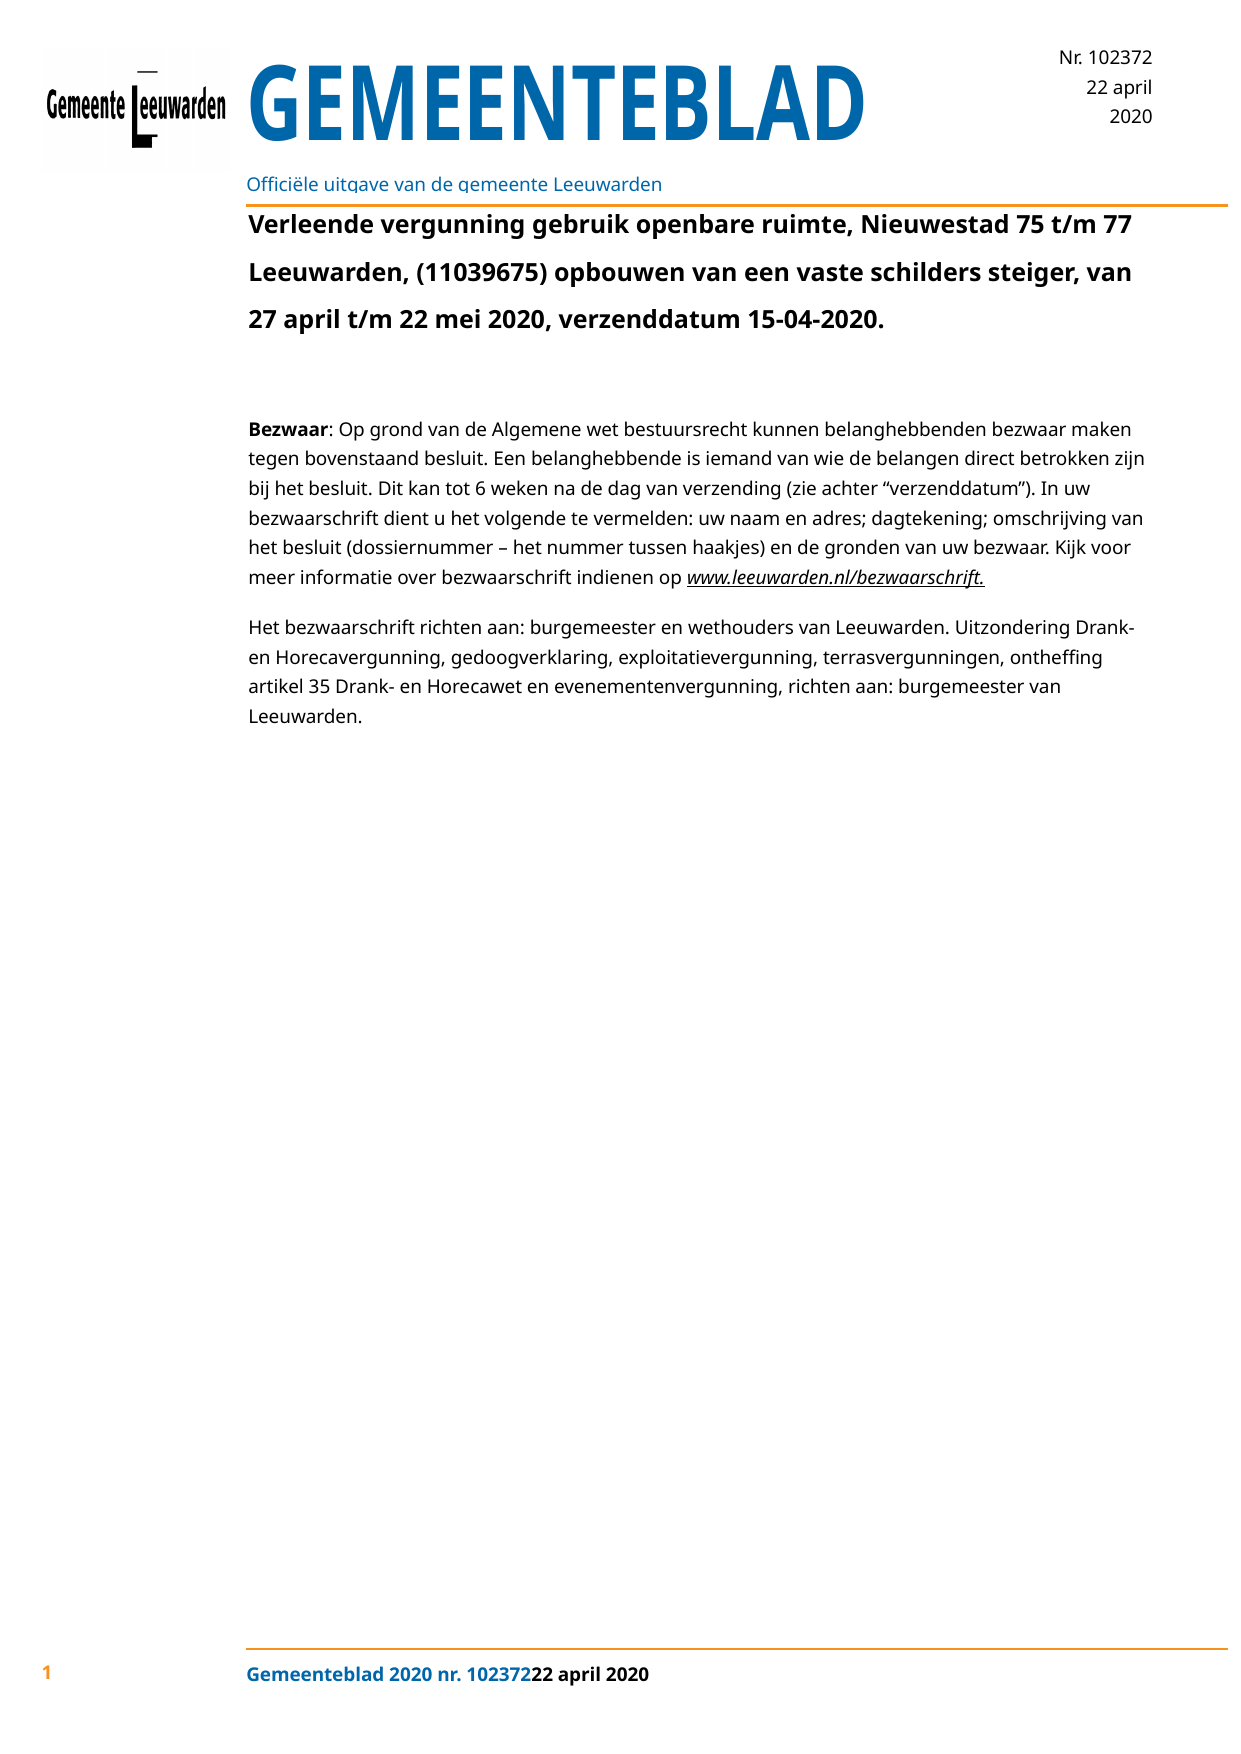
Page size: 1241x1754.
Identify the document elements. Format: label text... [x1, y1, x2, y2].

text Het bezwaarschrift richten aan: burgemeester en wethouders van Leeuwarden. Uitzondering Drank- en Horecavergunning, gedoogverklaring, exploitatievergunning, terrasvergunningen, ontheffing artikel 35 Drank- en Horecawet en evenementenvergunning, richten aan: burgemeester van Leeuwarden. [248, 614, 1152, 729]
text Verleende vergunning gebruik openbare ruimte, Nieuwestad 75 t/m 77 Leeuwarden, (11039675) opbouwen van een vaste schilders steiger, van 27 april t/m 22 mei 2020, verzenddatum 15-04-2020. [248, 207, 1152, 336]
text Bezwaar: Op grond van de Algemene wet bestuursrecht kunnen belanghebbenden bezwaar maken tegen bovenstaand besluit. Een belanghebbende is iemand van wie de belangen direct betrokken zijn bij het besluit. Dit kan tot 6 weken na de dag van verzending (zie achter “verzenddatum”). In uw bezwaarschrift dient u het volgende te vermelden: uw naam en adres; dagtekening; omschrijving van het besluit (dossiernummer – het nummer tussen haakjes) en de gronden van uw bezwaar. Kijk voor meer informatie over bezwaarschrift indienen op www.leeuwarden.nl/bezwaarschrift. [248, 416, 1152, 589]
picture [41, 47, 231, 172]
